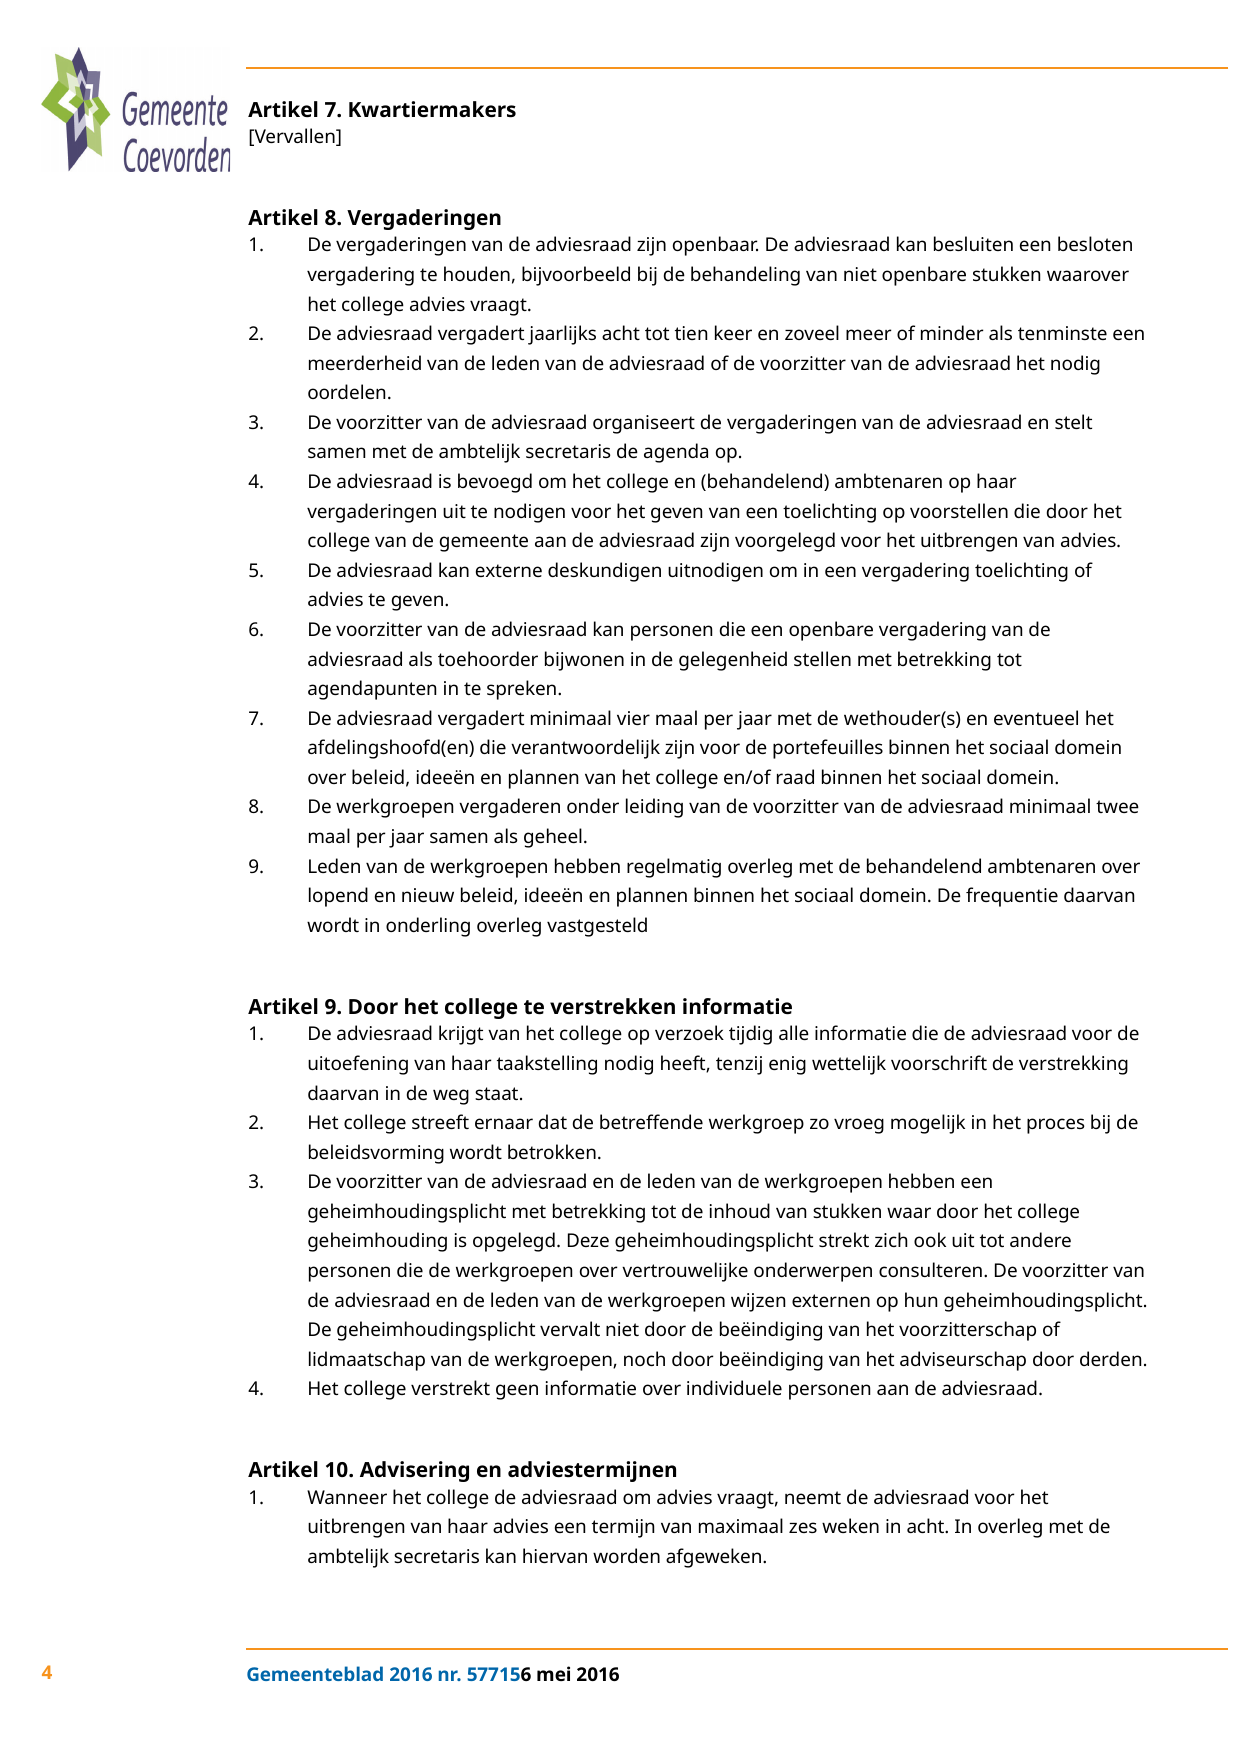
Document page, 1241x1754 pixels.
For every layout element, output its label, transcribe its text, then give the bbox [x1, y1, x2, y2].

list Het college streeft ernaar dat de betreffende werkgroep zo vroeg mogelijk in het proces bij de beleidsvorming wordt betrokken. [248, 1109, 1152, 1164]
list De voorzitter van de adviesraad en de leden van de werkgroepen hebben een geheimhoudingsplicht met betrekking tot de inhoud van stukken waar door het college geheimhouding is opgelegd. Deze geheimhoudingsplicht strekt zich ook uit tot andere personen die de werkgroepen over vertrouwelijke onderwerpen consulteren. De voorzitter van de adviesraad en de leden van de werkgroepen wijzen externen op hun geheimhoudingsplicht. De geheimhoudingsplicht vervalt niet door de beëindiging van het voorzitterschap of lidmaatschap van de werkgroepen, noch door beëindiging van het adviseurschap door derden. [248, 1168, 1152, 1372]
list Wanneer het college de adviesraad om advies vraagt, neemt de adviesraad voor het uitbrengen van haar advies een termijn van maximaal zes weken in acht. In overleg met de ambtelijk secretaris kan hiervan worden afgeweken. [248, 1484, 1152, 1569]
list De voorzitter van de adviesraad organiseert de vergaderingen van de adviesraad en stelt samen met de ambtelijk secretaris de agenda op. [248, 409, 1152, 464]
list De adviesraad is bevoegd om het college en (behandelend) ambtenaren op haar vergaderingen uit te nodigen voor het geven van een toelichting op voorstellen die door het college van de gemeente aan de adviesraad zijn voorgelegd voor het uitbrengen van advies. [248, 468, 1152, 553]
list De adviesraad krijgt van het college op verzoek tijdig alle informatie die de adviesraad voor de uitoefening van haar taakstelling nodig heeft, tenzij enig wettelijk voorschrift de verstrekking daarvan in de weg staat. [248, 1021, 1152, 1105]
list De vergaderingen van de adviesraad zijn openbaar. De adviesraad kan besluiten een besloten vergadering te houden, bijvoorbeeld bij de behandeling van niet openbare stukken waarover het college advies vraagt. [248, 232, 1152, 317]
list De werkgroepen vergaderen onder leiding van de voorzitter van de adviesraad minimaal twee maal per jaar samen als geheel. [248, 794, 1152, 849]
list De adviesraad vergadert jaarlijks acht tot tien keer en zoveel meer of minder als tenminste een meerderheid van de leden van de adviesraad of de voorzitter van de adviesraad het nodig oordelen. [248, 320, 1152, 405]
list De adviesraad kan externe deskundigen uitnodigen om in een vergadering toelichting of advies te geven. [248, 557, 1152, 612]
text Artikel 7. Kwartiermakers [248, 95, 1152, 123]
text Artikel 9. Door het college te verstrekken informatie [248, 992, 1152, 1021]
list De voorzitter van de adviesraad kan personen die een openbare vergadering van de adviesraad als toehoorder bijwonen in de gelegenheid stellen met betrekking tot agendapunten in te spreken. [248, 616, 1152, 701]
list Het college verstrekt geen informatie over individuele personen aan de adviesraad. [248, 1376, 1152, 1401]
list De adviesraad vergadert minimaal vier maal per jaar met de wethouder(s) en eventueel het afdelingshoofd(en) die verantwoordelijk zijn voor de portefeuilles binnen het sociaal domein over beleid, ideeën en plannen van het college en/of raad binnen het sociaal domein. [248, 705, 1152, 790]
picture [41, 47, 231, 172]
text [Vervallen] [248, 123, 1152, 149]
list Leden van de werkgroepen hebben regelmatig overleg met de behandelend ambtenaren over lopend en nieuw beleid, ideeën en plannen binnen het sociaal domein. De frequentie daarvan wordt in onderling overleg vastgesteld [248, 853, 1152, 938]
text Artikel 10. Advisering en adviestermijnen [248, 1456, 1152, 1484]
text Artikel 8. Vergaderingen [248, 203, 1152, 232]
